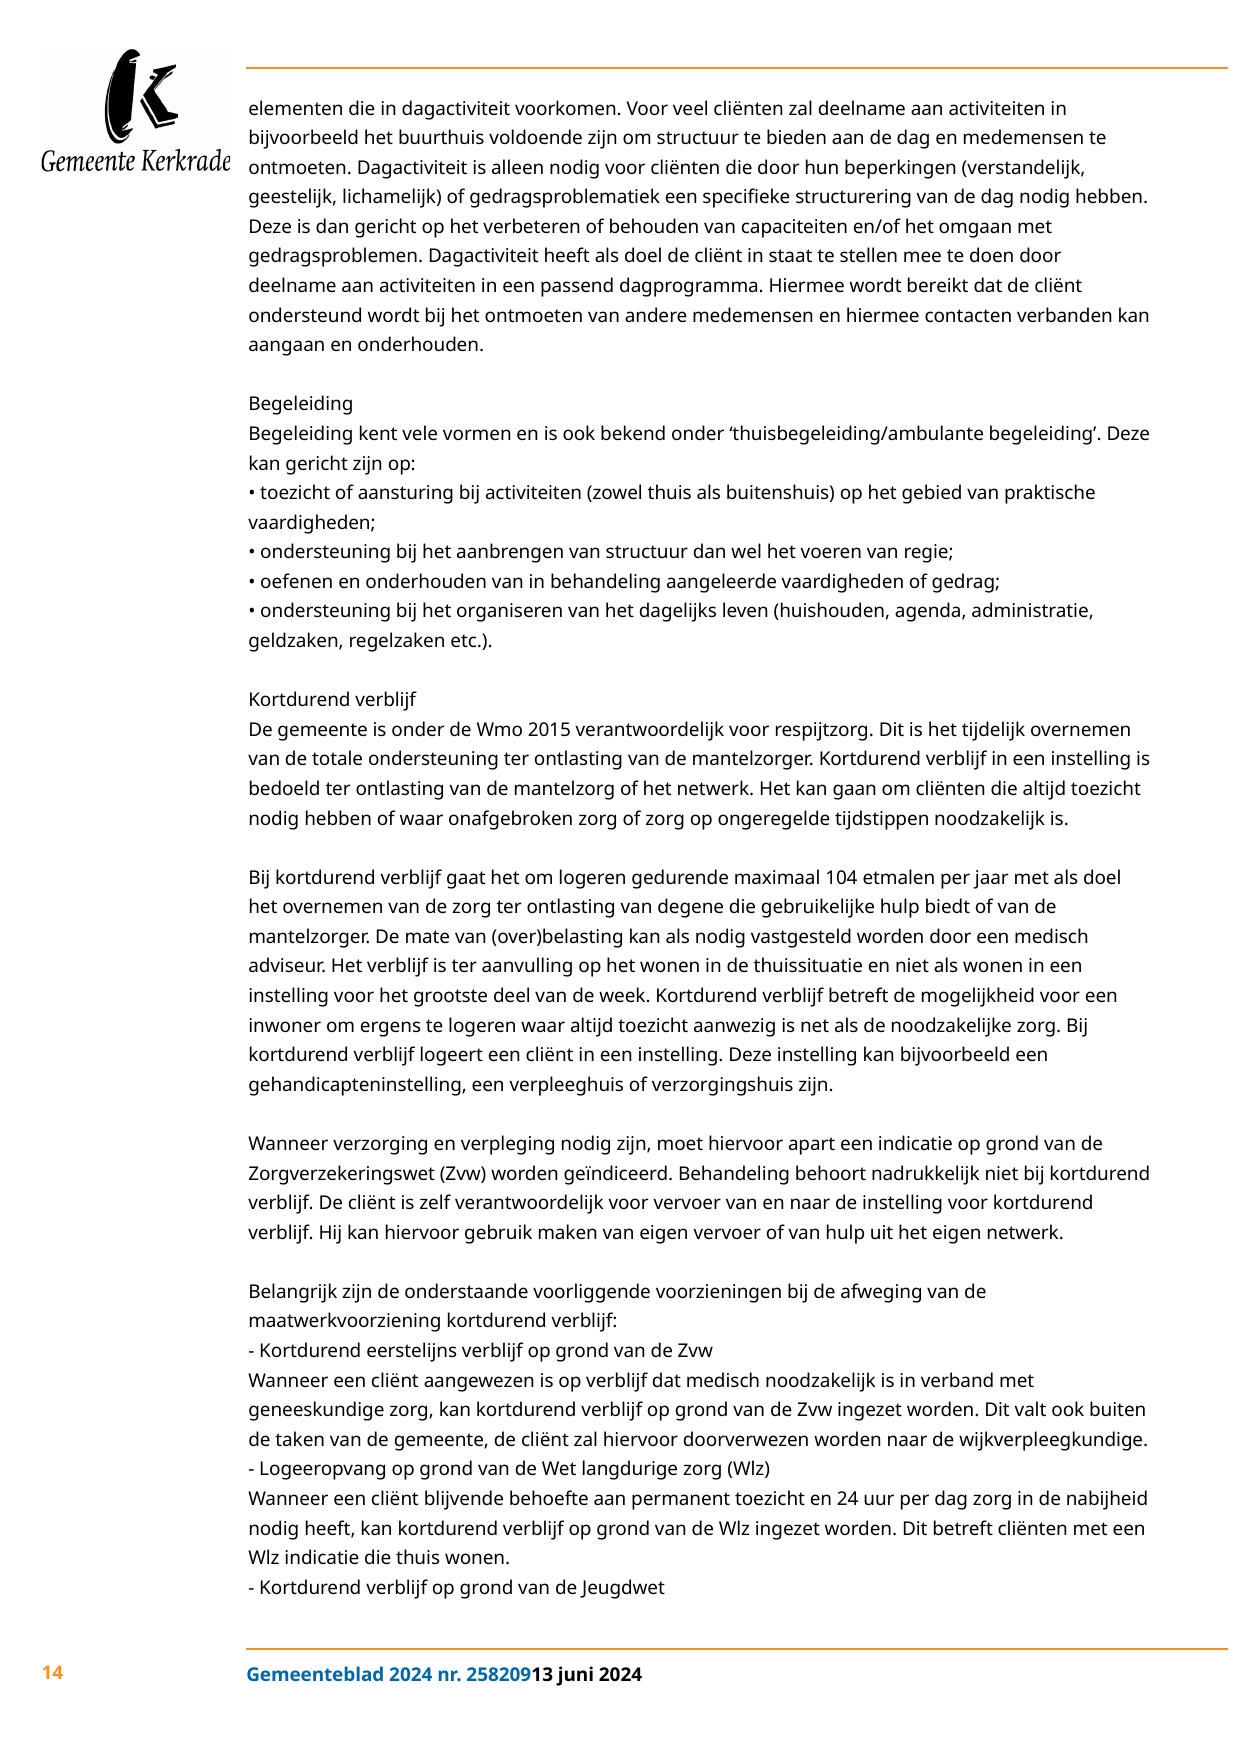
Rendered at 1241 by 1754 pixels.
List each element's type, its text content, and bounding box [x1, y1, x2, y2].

text elementen die in dagactiviteit voorkomen. Voor veel cliënten zal deelname aan activiteiten in bijvoorbeeld het buurthuis voldoende zijn om structuur te bieden aan de dag en medemensen te ontmoeten. Dagactiviteit is alleen nodig voor cliënten die door hun beperkingen (verstandelijk, geestelijk, lichamelijk) of gedragsproblematiek een specifieke structurering van de dag nodig hebben. Deze is dan gericht op het verbeteren of behouden van capaciteiten en/of het omgaan met gedragsproblemen. Dagactiviteit heeft als doel de cliënt in staat te stellen mee te doen door deelname aan activiteiten in een passend dagprogramma. Hiermee wordt bereikt dat de cliënt ondersteund wordt bij het ontmoeten van andere medemensen en hiermee contacten verbanden kan aangaan en onderhouden. [248, 95, 1152, 357]
text - Logeeropvang op grond van de Wet langdurige zorg (Wlz) [248, 1456, 1152, 1481]
text Wanneer verzorging en verpleging nodig zijn, moet hiervoor apart een indicatie op grond van de Zorgverzekeringswet (Zvw) worden geïndiceerd. Behandeling behoort nadrukkelijk niet bij kortdurend verblijf. De cliënt is zelf verantwoordelijk voor vervoer van en naar de instelling voor kortdurend verblijf. Hij kan hiervoor gebruik maken van eigen vervoer of van hulp uit het eigen netwerk. [248, 1130, 1152, 1245]
text Wanneer een cliënt blijvende behoefte aan permanent toezicht en 24 uur per dag zorg in de nabijheid nodig heeft, kan kortdurend verblijf op grond van de Wlz ingezet worden. Dit betreft cliënten met een Wlz indicatie die thuis wonen. [248, 1485, 1152, 1570]
text Kortdurend verblijf [248, 686, 1152, 712]
text Begeleiding [248, 391, 1152, 416]
text Wanneer een cliënt aangewezen is op verblijf dat medisch noodzakelijk is in verband met geneeskundige zorg, kan kortdurend verblijf op grond van de Zvw ingezet worden. Dit valt ook buiten de taken van de gemeente, de cliënt zal hiervoor doorverwezen worden naar de wijkverpleegkundige. [248, 1367, 1152, 1452]
text - Kortdurend verblijf op grond van de Jeugdwet [248, 1574, 1152, 1600]
text Belangrijk zijn de onderstaande voorliggende voorzieningen bij de afweging van de maatwerkvoorziening kortdurend verblijf: [248, 1278, 1152, 1333]
text Bij kortdurend verblijf gaat het om logeren gedurende maximaal 104 etmalen per jaar met als doel het overnemen van de zorg ter ontlasting van degene die gebruikelijke hulp biedt of van de mantelzorger. De mate van (over)belasting kan als nodig vastgesteld worden door een medisch adviseur. Het verblijf is ter aanvulling op het wonen in de thuissituatie en niet als wonen in een instelling voor het grootste deel van de week. Kortdurend verblijf betreft de mogelijkheid voor een inwoner om ergens te logeren waar altijd toezicht aanwezig is net als de noodzakelijke zorg. Bij kortdurend verblijf logeert een cliënt in een instelling. Deze instelling kan bijvoorbeeld een gehandicapteninstelling, een verpleeghuis of verzorgingshuis zijn. [248, 864, 1152, 1097]
text Begeleiding kent vele vormen en is ook bekend onder ‘thuisbegeleiding/ambulante begeleiding’. Deze kan gericht zijn op: [248, 420, 1152, 476]
text De gemeente is onder de Wmo 2015 verantwoordelijk voor respijtzorg. Dit is het tijdelijk overnemen van de totale ondersteuning ter ontlasting van de mantelzorger. Kortdurend verblijf in een instelling is bedoeld ter ontlasting van de mantelzorg of het netwerk. Het kan gaan om cliënten die altijd toezicht nodig hebben of waar onafgebroken zorg of zorg op ongeregelde tijdstippen noodzakelijk is. [248, 716, 1152, 831]
text - Kortdurend eerstelijns verblijf op grond van de Zvw [248, 1337, 1152, 1363]
text • toezicht of aansturing bij activiteiten (zowel thuis als buitenshuis) op het gebied van praktische vaardigheden; [248, 479, 1152, 535]
picture [41, 47, 231, 172]
text • oefenen en onderhouden van in behandeling aangeleerde vaardigheden of gedrag; [248, 568, 1152, 594]
text • ondersteuning bij het aanbrengen van structuur dan wel het voeren van regie; [248, 538, 1152, 564]
text • ondersteuning bij het organiseren van het dagelijks leven (huishouden, agenda, administratie, geldzaken, regelzaken etc.). [248, 598, 1152, 653]
